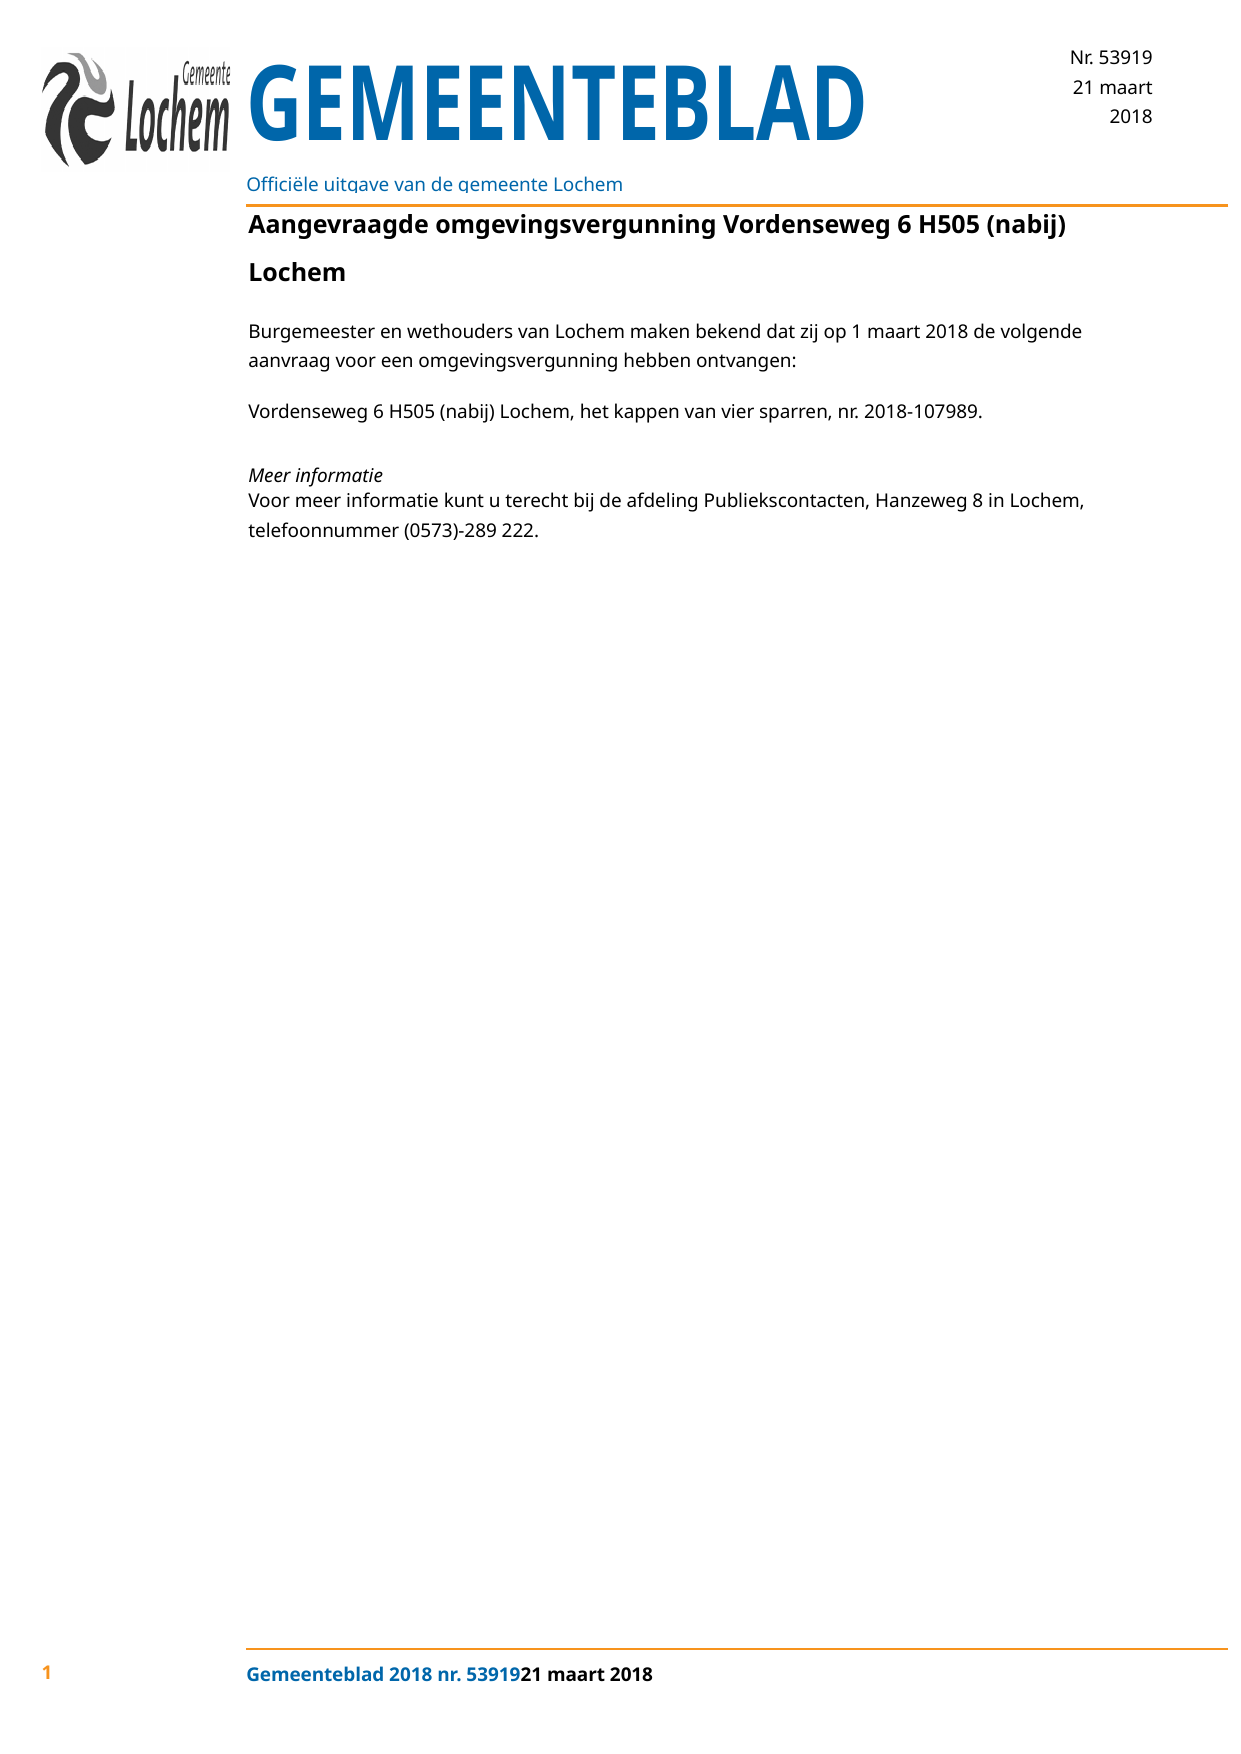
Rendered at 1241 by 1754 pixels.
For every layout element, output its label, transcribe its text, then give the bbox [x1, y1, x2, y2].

text Aangevraagde omgevingsvergunning Vordenseweg 6 H505 (nabij) Lochem [248, 207, 1152, 288]
text Vordenseweg 6 H505 (nabij) Lochem, het kappen van vier sparren, nr. 2018-107989. [248, 398, 1152, 424]
picture [41, 47, 231, 172]
text Burgemeester en wethouders van Lochem maken bekend dat zij op 1 maart 2018 de volgende aanvraag voor een omgevingsvergunning hebben ontvangen: [248, 318, 1152, 373]
text Voor meer informatie kunt u terecht bij de afdeling Publiekscontacten, Hanzeweg 8 in Lochem, telefoonnummer (0573)-289 222. [248, 488, 1152, 543]
text Meer informatie [248, 462, 1152, 488]
